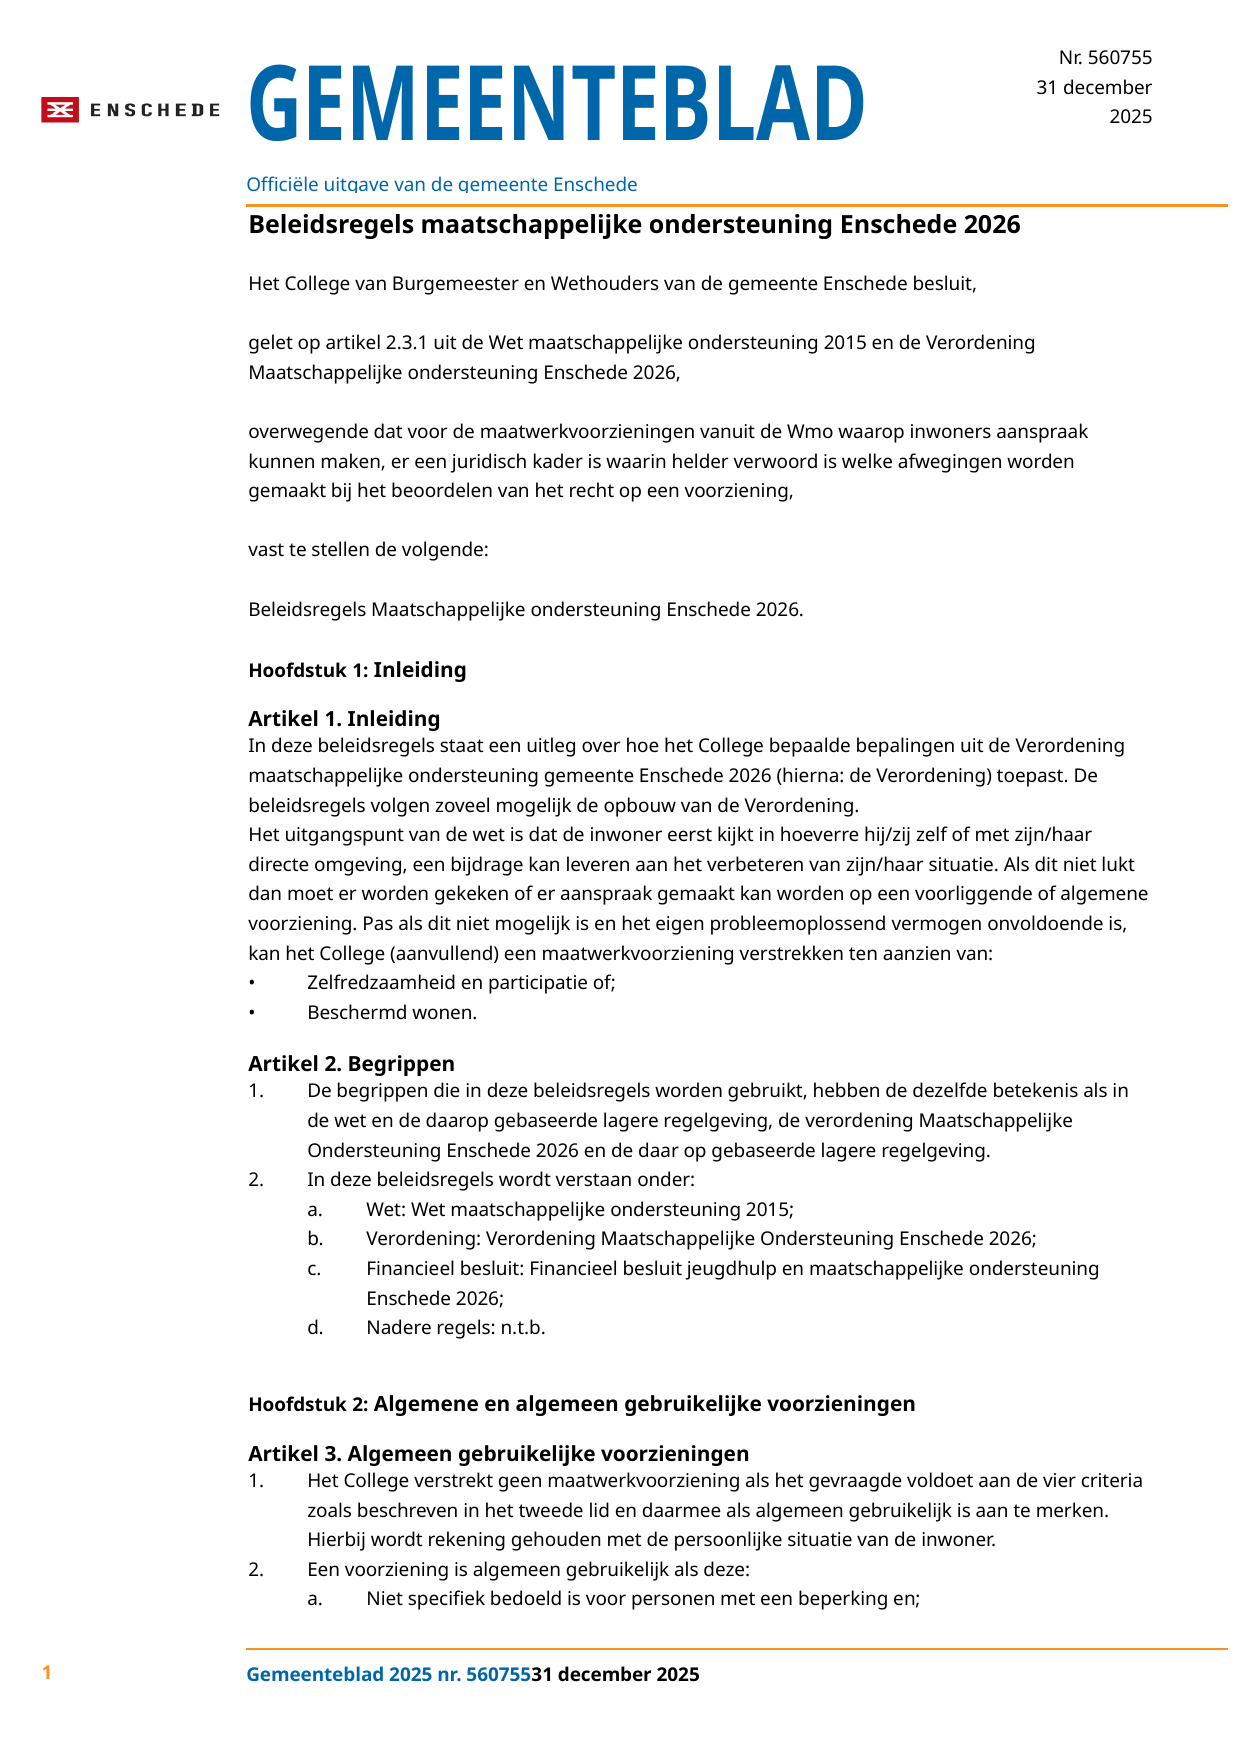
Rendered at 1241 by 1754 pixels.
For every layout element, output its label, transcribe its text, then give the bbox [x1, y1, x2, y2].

picture [41, 47, 231, 172]
list De begrippen die in deze beleidsregels worden gebruikt, hebben de dezelfde betekenis als in de wet en de daarop gebaseerde lagere regelgeving, de verordening Maatschappelijke Ondersteuning Enschede 2026 en de daar op gebaseerde lagere regelgeving. [248, 1078, 1152, 1163]
text Hoofdstuk 1: Inleiding [248, 655, 1152, 683]
list Verordening: Verordening Maatschappelijke Ondersteuning Enschede 2026; [307, 1226, 1152, 1251]
text Hoofdstuk 2: Algemene en algemeen gebruikelijke voorzieningen [248, 1389, 1152, 1418]
list Financieel besluit: Financieel besluit jeugdhulp en maatschappelijke ondersteuning Enschede 2026; [307, 1255, 1152, 1311]
list Zelfredzaamheid en participatie of; [248, 969, 1152, 995]
list Het College verstrekt geen maatwerkvoorziening als het gevraagde voldoet aan de vier criteria zoals beschreven in het tweede lid en daarmee als algemeen gebruikelijk is aan te merken. Hierbij wordt rekening gehouden met de persoonlijke situatie van de inwoner. [248, 1467, 1152, 1552]
list Beschermd wonen. [248, 999, 1152, 1024]
list Wet: Wet maatschappelijke ondersteuning 2015; [307, 1196, 1152, 1222]
list Een voorziening is algemeen gebruikelijk als deze: [248, 1556, 1152, 1582]
text overwegende dat voor de maatwerkvoorzieningen vanuit de Wmo waarop inwoners aanspraak kunnen maken, er een juridisch kader is waarin helder verwoord is welke afwegingen worden gemaakt bij het beoordelen van het recht op een voorziening, [248, 418, 1152, 503]
text Artikel 3. Algemeen gebruikelijke voorzieningen [248, 1439, 1152, 1467]
list Nadere regels: n.t.b. [307, 1314, 1152, 1340]
text In deze beleidsregels staat een uitleg over hoe het College bepaalde bepalingen uit de Verordening maatschappelijke ondersteuning gemeente Enschede 2026 (hierna: de Verordening) toepast. De beleidsregels volgen zoveel mogelijk de opbouw van de Verordening. [248, 733, 1152, 817]
list In deze beleidsregels wordt verstaan onder: [248, 1166, 1152, 1192]
text Het uitgangspunt van de wet is dat de inwoner eerst kijkt in hoeverre hij/zij zelf of met zijn/haar directe omgeving, een bijdrage kan leveren aan het verbeteren van zijn/haar situatie. Als dit niet lukt dan moet er worden gekeken of er aanspraak gemaakt kan worden op een voorliggende of algemene voorziening. Pas als dit niet mogelijk is en het eigen probleemoplossend vermogen onvoldoende is, kan het College (aanvullend) een maatwerkvoorziening verstrekken ten aanzien van: [248, 821, 1152, 965]
text Het College van Burgemeester en Wethouders van de gemeente Enschede besluit, [248, 270, 1152, 296]
text vast te stellen de volgende: [248, 537, 1152, 562]
text Artikel 2. Begrippen [248, 1049, 1152, 1078]
text Artikel 1. Inleiding [248, 704, 1152, 733]
list Niet specifiek bedoeld is voor personen met een beperking en; [307, 1586, 1152, 1611]
text Beleidsregels Maatschappelijke ondersteuning Enschede 2026. [248, 596, 1152, 621]
text Beleidsregels maatschappelijke ondersteuning Enschede 2026 [248, 207, 1152, 241]
text gelet op artikel 2.3.1 uit de Wet maatschappelijke ondersteuning 2015 en de Verordening Maatschappelijke ondersteuning Enschede 2026, [248, 329, 1152, 385]
